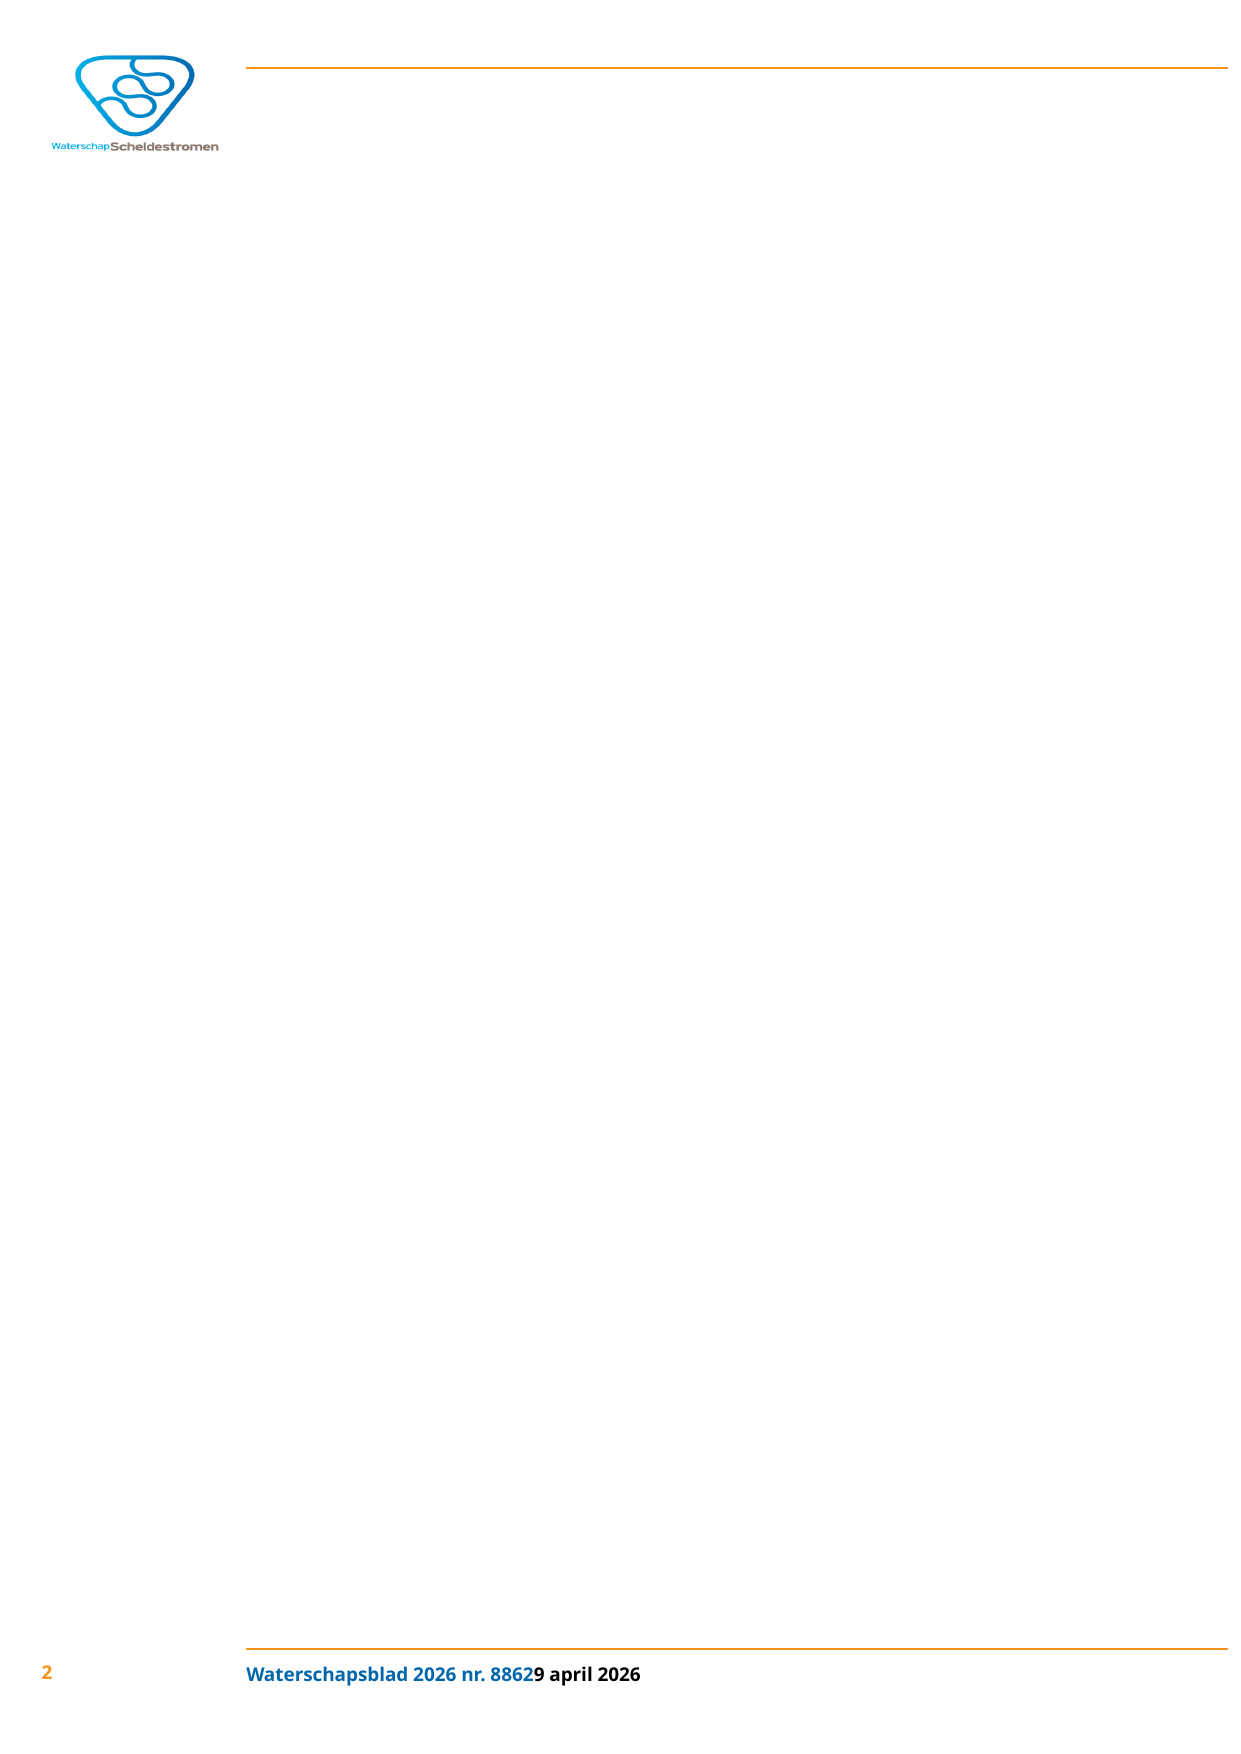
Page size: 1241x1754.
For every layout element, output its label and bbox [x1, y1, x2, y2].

picture [41, 47, 231, 172]
